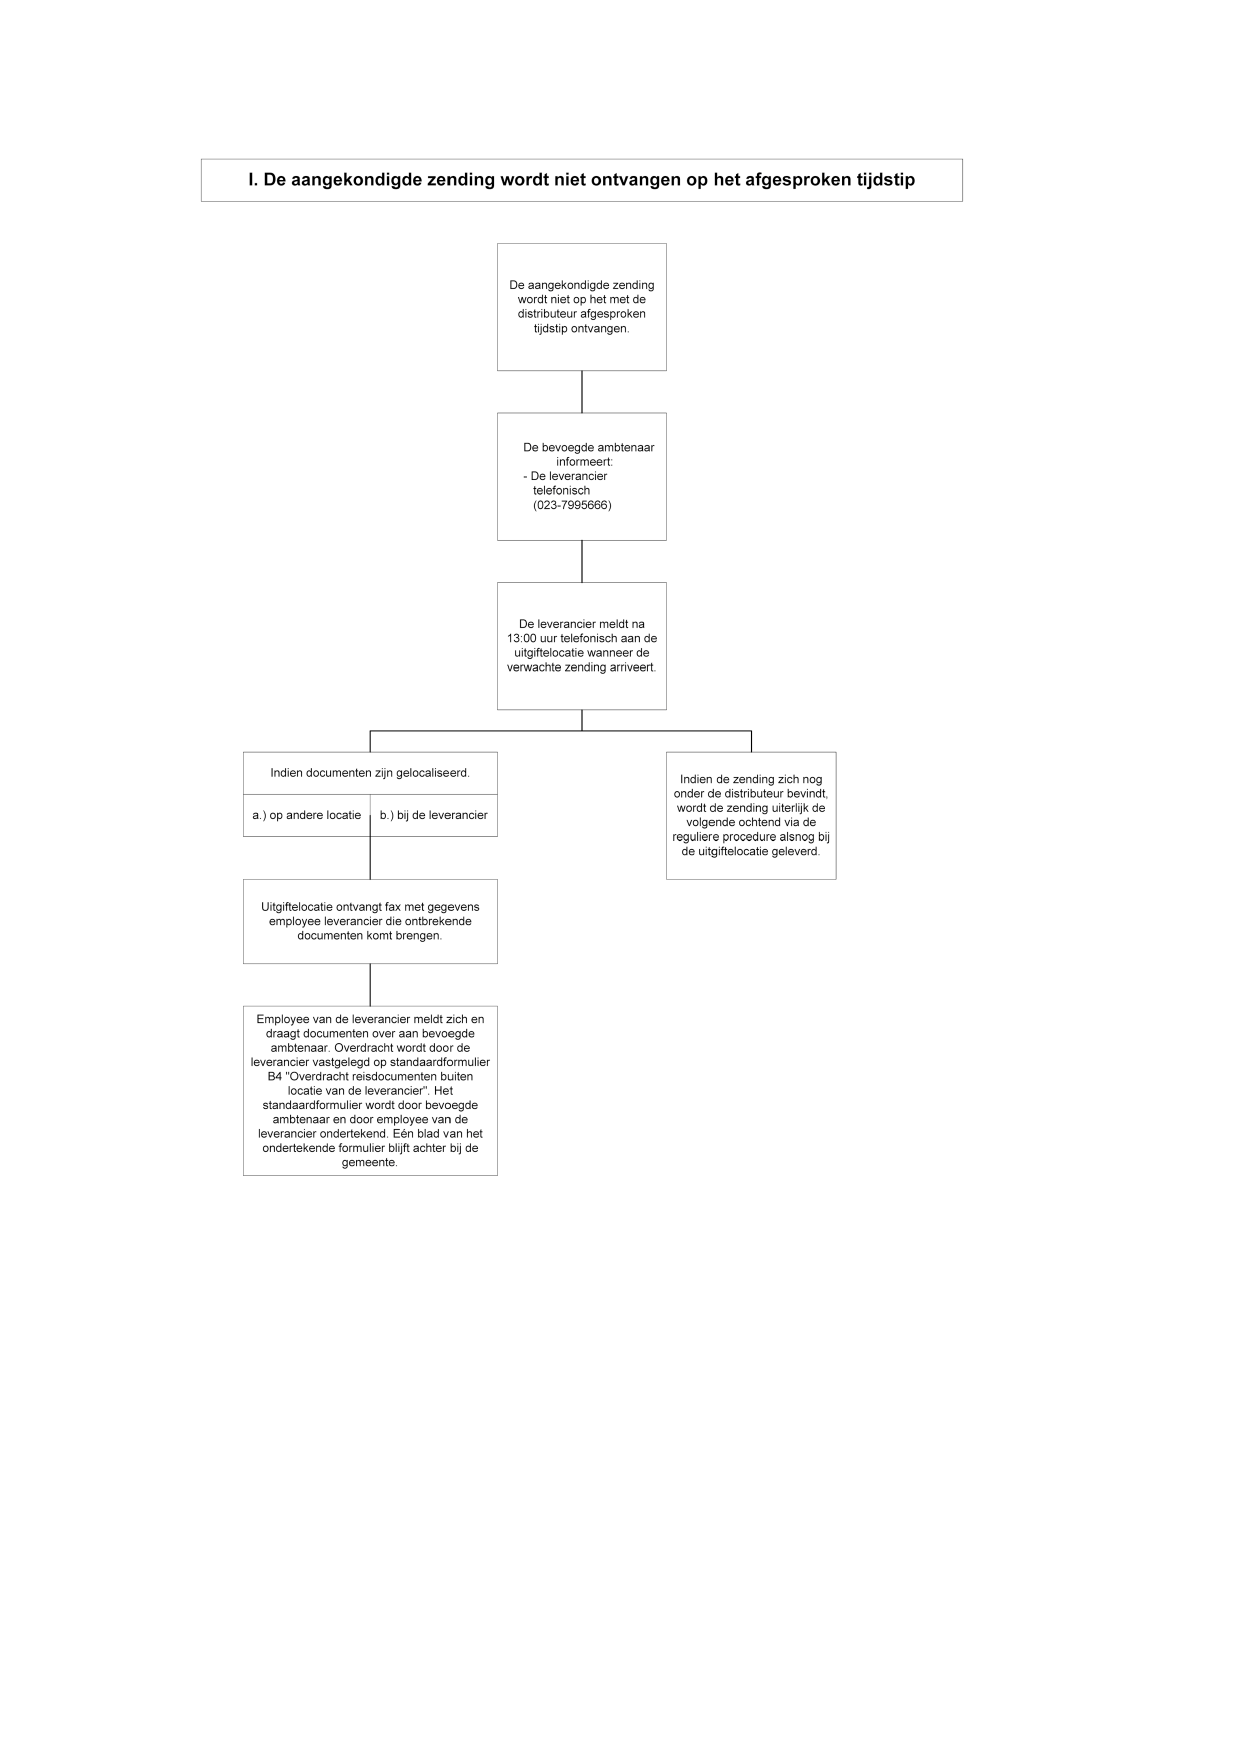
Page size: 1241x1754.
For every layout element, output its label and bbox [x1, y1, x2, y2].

picture [187, 150, 975, 1186]
